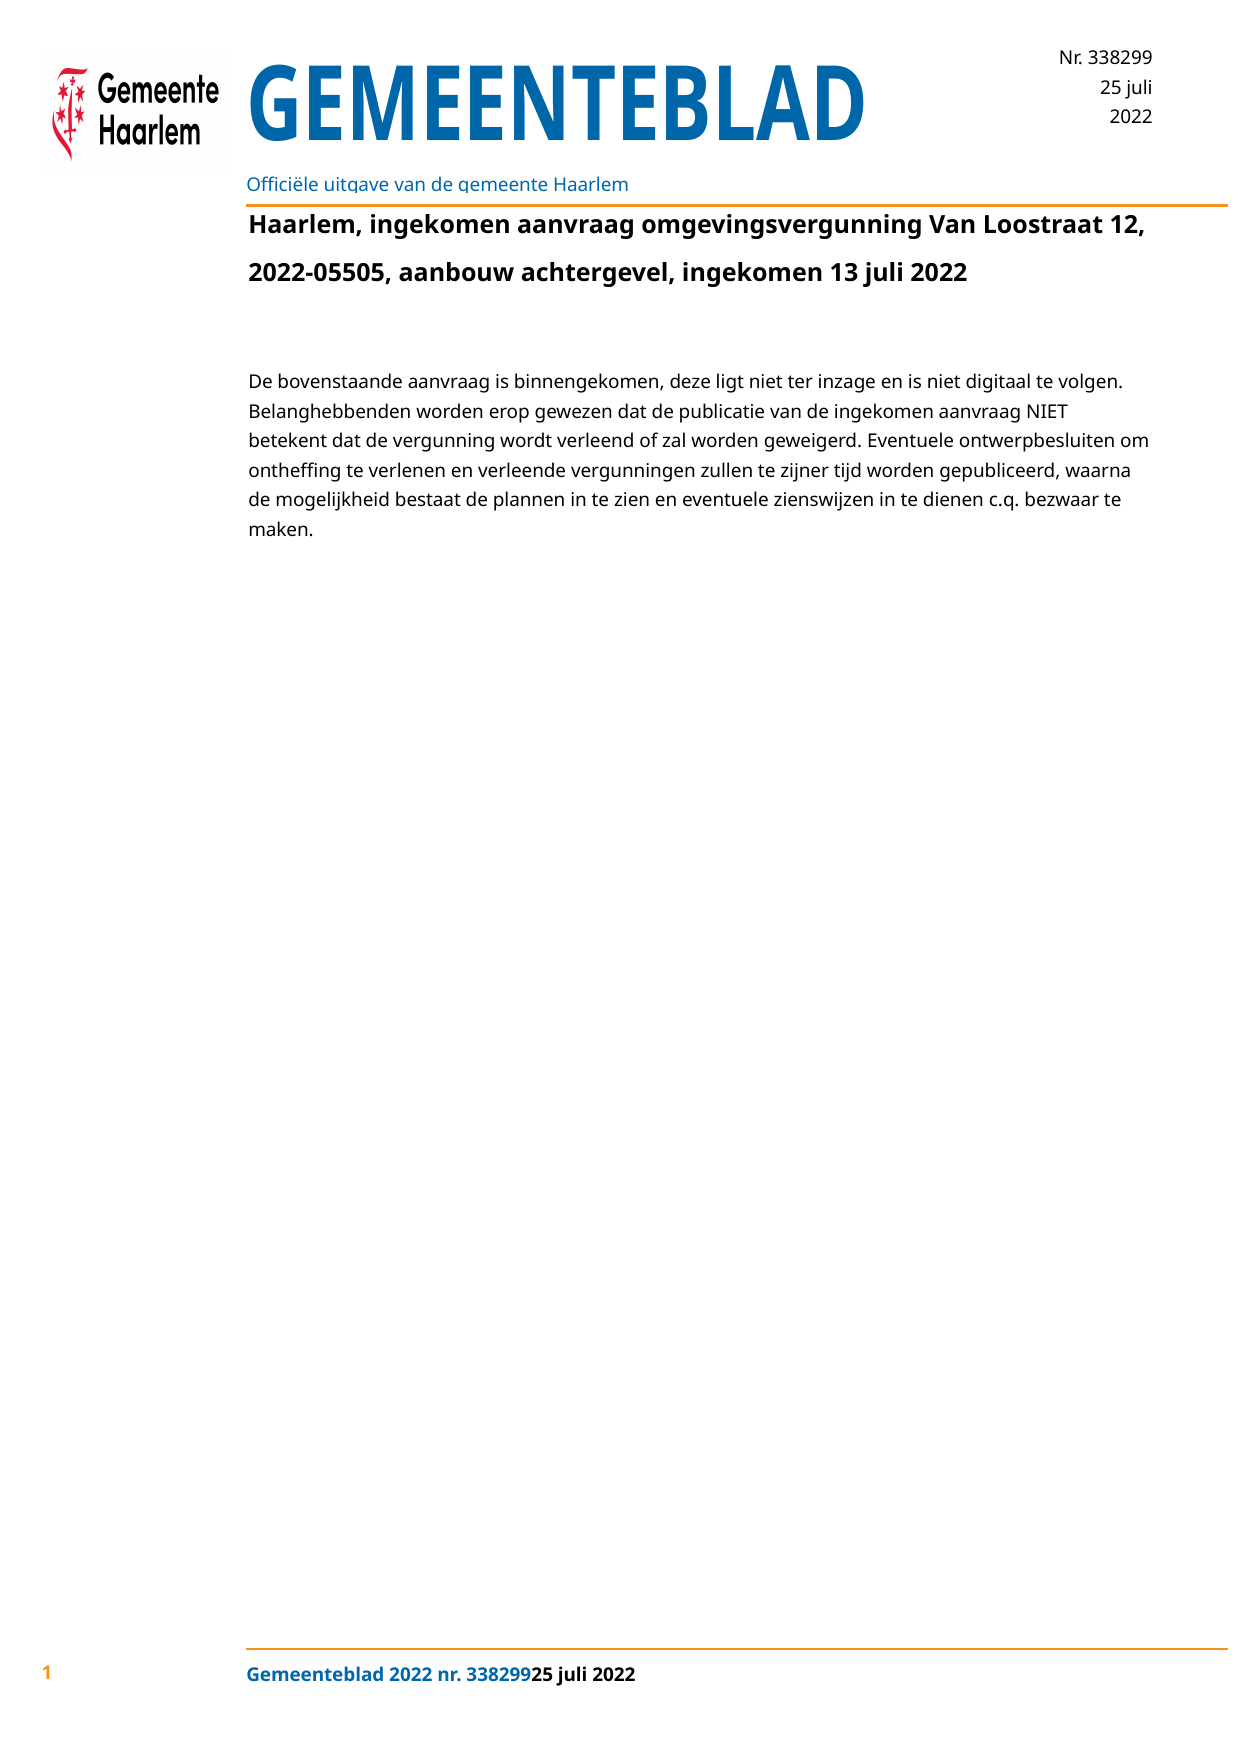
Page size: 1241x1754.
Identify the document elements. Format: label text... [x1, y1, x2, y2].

text De bovenstaande aanvraag is binnengekomen, deze ligt niet ter inzage en is niet digitaal te volgen. Belanghebbenden worden erop gewezen dat de publicatie van de ingekomen aanvraag NIET betekent dat de vergunning wordt verleend of zal worden geweigerd. Eventuele ontwerpbesluiten om ontheffing te verlenen en verleende vergunningen zullen te zijner tijd worden gepubliceerd, waarna de mogelijkheid bestaat de plannen in te zien en eventuele zienswijzen in te dienen c.q. bezwaar te maken. [248, 368, 1152, 542]
picture [41, 47, 231, 172]
text Haarlem, ingekomen aanvraag omgevingsvergunning Van Loostraat 12, 2022-05505, aanbouw achtergevel, ingekomen 13 juli 2022 [248, 207, 1152, 288]
